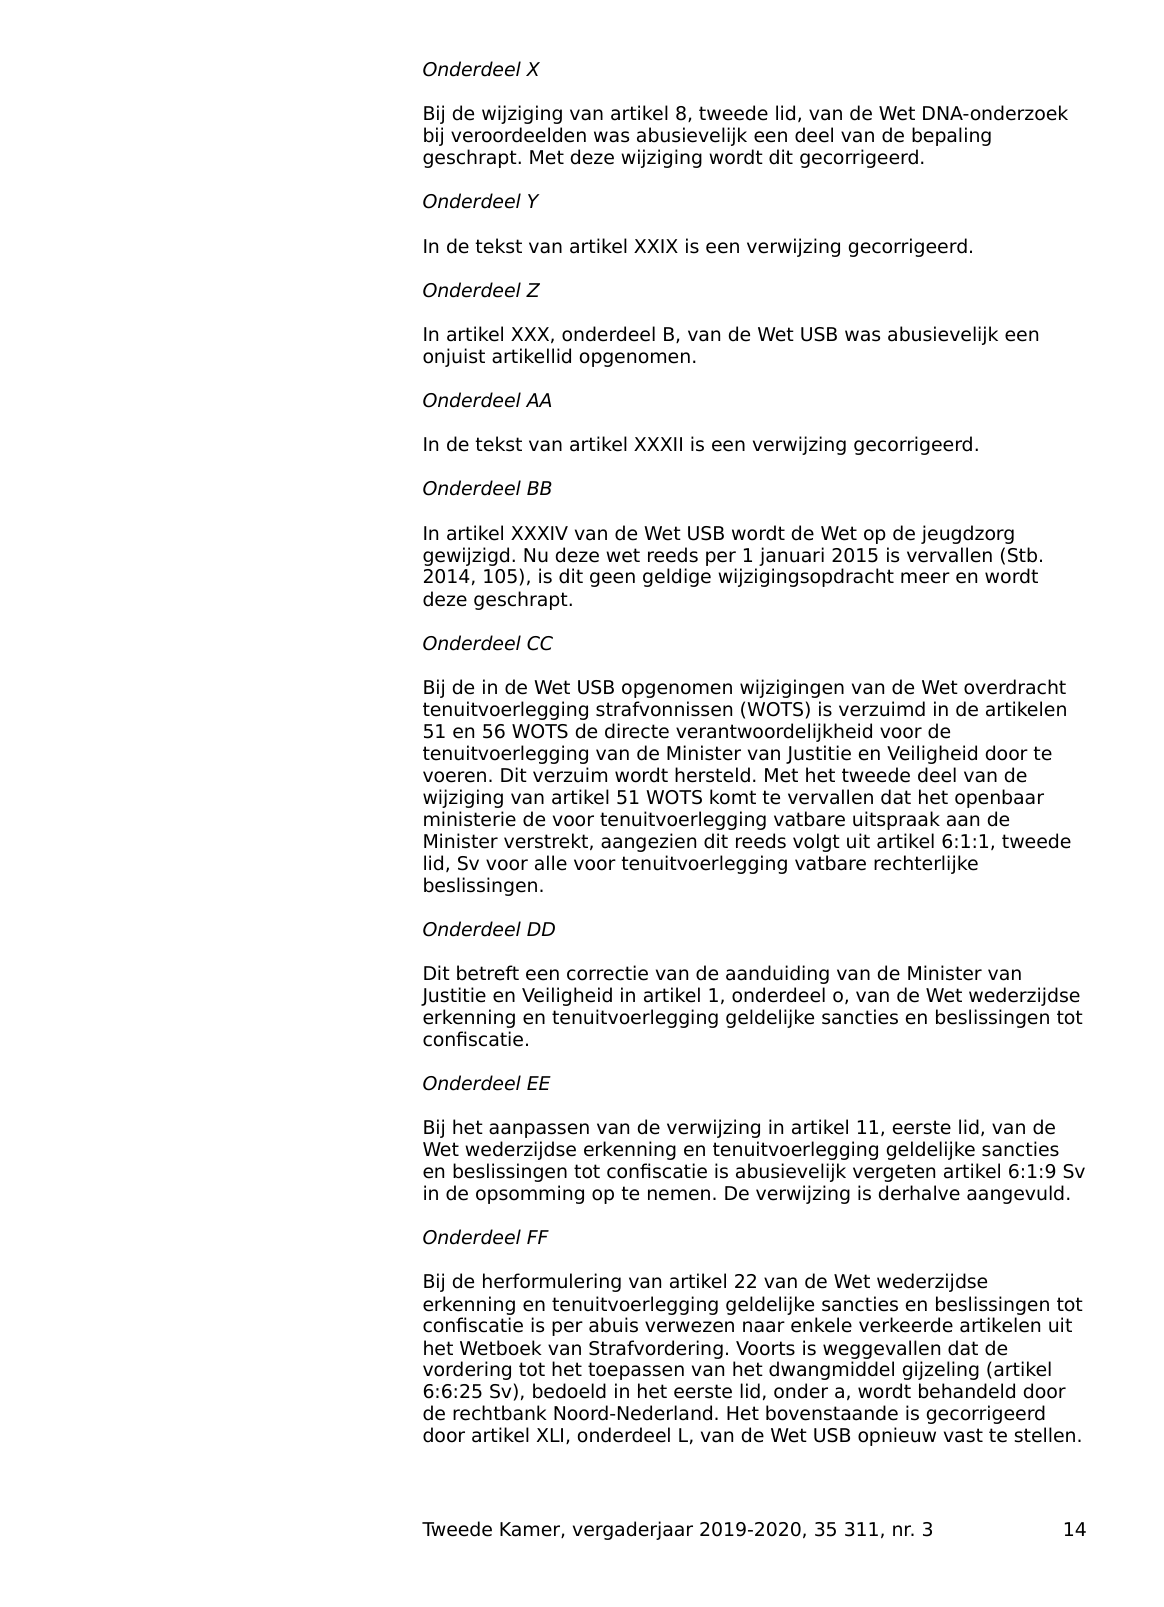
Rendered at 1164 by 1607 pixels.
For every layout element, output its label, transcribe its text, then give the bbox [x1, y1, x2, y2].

text Dit betreft een correctie van de aanduiding van de Minister van Justitie en Veiligheid in artikel 1, onderdeel o, van de Wet wederzijdse erkenning en tenuitvoerlegging geldelijke sancties en beslissingen tot confiscatie. [422, 963, 1087, 1051]
subtitle Onderdeel CC [422, 633, 1087, 654]
text In artikel XXX, onderdeel B, van de Wet USB was abusievelijk een onjuist artikellid opgenomen. [422, 324, 1087, 368]
subtitle Onderdeel FF [422, 1227, 1087, 1249]
text Bij de herformulering van artikel 22 van de Wet wederzijdse erkenning en tenuitvoerlegging geldelijke sancties en beslissingen tot confiscatie is per abuis verwezen naar enkele verkeerde artikelen uit het Wetboek van Strafvordering. Voorts is weggevallen dat de vordering tot het toepassen van het dwangmiddel gijzeling (artikel 6:6:25 Sv), bedoeld in het eerste lid, onder a, wordt behandeld door de rechtbank Noord-Nederland. Het bovenstaande is gecorrigeerd door artikel XLI, onderdeel L, van de Wet USB opnieuw vast te stellen. [422, 1271, 1087, 1447]
subtitle Onderdeel BB [422, 478, 1087, 500]
subtitle Onderdeel Y [422, 191, 1087, 213]
subtitle Onderdeel DD [422, 919, 1087, 941]
text In de tekst van artikel XXXII is een verwijzing gecorrigeerd. [422, 434, 1087, 456]
text In artikel XXXIV van de Wet USB wordt de Wet op de jeugdzorg gewijzigd. Nu deze wet reeds per 1 januari 2015 is vervallen (Stb. 2014, 105), is dit geen geldige wijzigingsopdracht meer en wordt deze geschrapt. [422, 522, 1087, 610]
text Bij de in de Wet USB opgenomen wijzigingen van de Wet overdracht tenuitvoerlegging strafvonnissen (WOTS) is verzuimd in de artikelen 51 en 56 WOTS de directe verantwoordelijkheid voor de tenuitvoerlegging van de Minister van Justitie en Veiligheid door te voeren. Dit verzuim wordt hersteld. Met het tweede deel van de wijziging van artikel 51 WOTS komt te vervallen dat het openbaar ministerie de voor tenuitvoerlegging vatbare uitspraak aan de Minister verstrekt, aangezien dit reeds volgt uit artikel 6:1:1, tweede lid, Sv voor alle voor tenuitvoerlegging vatbare rechterlijke beslissingen. [422, 677, 1087, 897]
text Bij de wijziging van artikel 8, tweede lid, van de Wet DNA-onderzoek bij veroordeelden was abusievelijk een deel van de bepaling geschrapt. Met deze wijziging wordt dit gecorrigeerd. [422, 103, 1087, 169]
subtitle Onderdeel AA [422, 390, 1087, 412]
text In de tekst van artikel XXIX is een verwijzing gecorrigeerd. [422, 236, 1087, 257]
text Bij het aanpassen van de verwijzing in artikel 11, eerste lid, van de Wet wederzijdse erkenning en tenuitvoerlegging geldelijke sancties en beslissingen tot confiscatie is abusievelijk vergeten artikel 6:1:9 Sv in de opsomming op te nemen. De verwijzing is derhalve aangevuld. [422, 1117, 1087, 1205]
subtitle Onderdeel X [422, 59, 1087, 81]
subtitle Onderdeel EE [422, 1073, 1087, 1095]
subtitle Onderdeel Z [422, 280, 1087, 302]
